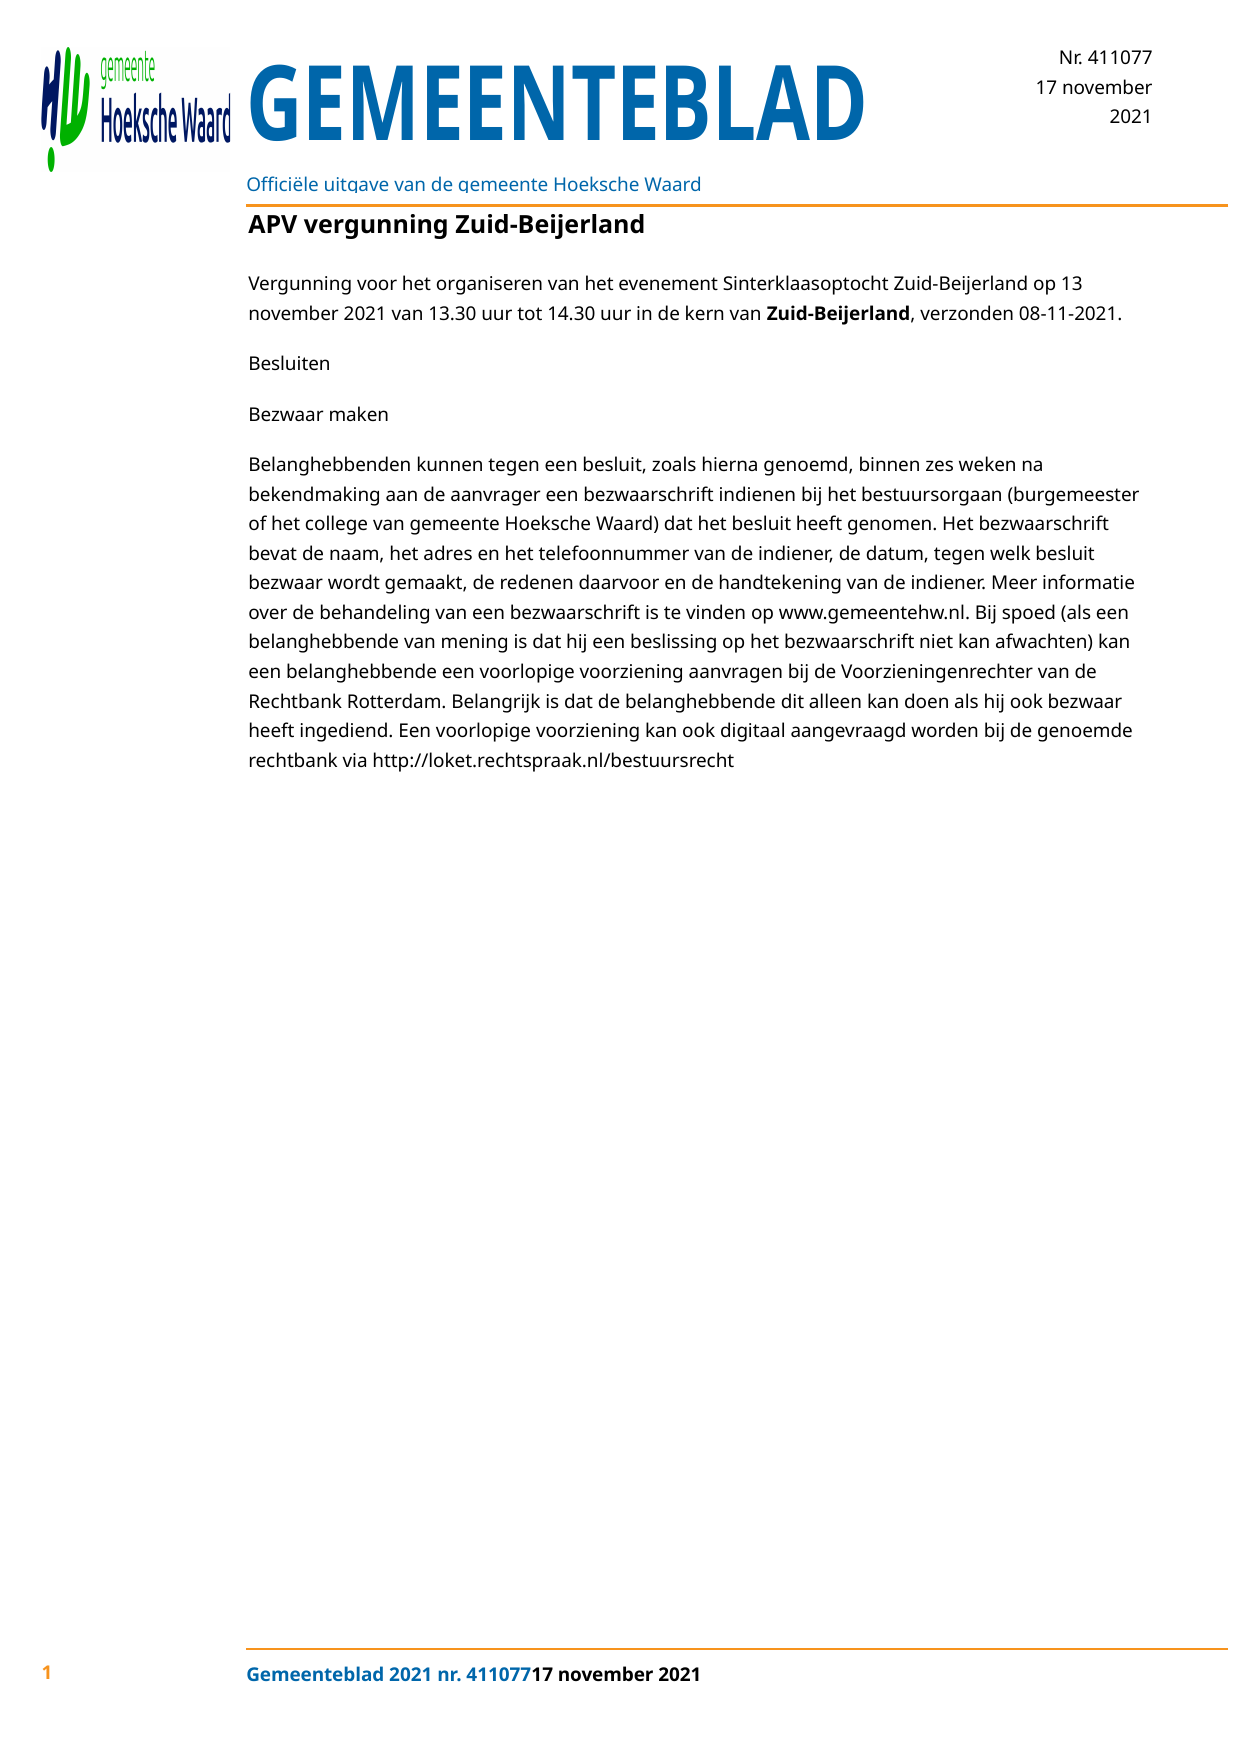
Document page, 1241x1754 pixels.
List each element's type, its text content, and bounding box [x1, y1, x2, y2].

picture [41, 47, 231, 172]
text APV vergunning Zuid-Beijerland [248, 207, 1152, 241]
text Vergunning voor het organiseren van het evenement Sinterklaasoptocht Zuid-Beijerland op 13 november 2021 van 13.30 uur tot 14.30 uur in de kern van Zuid-Beijerland, verzonden 08-11-2021. [248, 270, 1152, 326]
text Bezwaar maken [248, 401, 1152, 426]
text Belanghebbenden kunnen tegen een besluit, zoals hierna genoemd, binnen zes weken na bekendmaking aan de aanvrager een bezwaarschrift indienen bij het bestuursorgaan (burgemeester of het college van gemeente Hoeksche Waard) dat het besluit heeft genomen. Het bezwaarschrift bevat de naam, het adres en het telefoonnummer van de indiener, de datum, tegen welk besluit bezwaar wordt gemaakt, de redenen daarvoor en de handtekening van de indiener. Meer informatie over de behandeling van een bezwaarschrift is te vinden op www.gemeentehw.nl. Bij spoed (als een belanghebbende van mening is dat hij een beslissing op het bezwaarschrift niet kan afwachten) kan een belanghebbende een voorlopige voorziening aanvragen bij de Voorzieningenrechter van de Rechtbank Rotterdam. Belangrijk is dat de belanghebbende dit alleen kan doen als hij ook bezwaar heeft ingediend. Een voorlopige voorziening kan ook digitaal aangevraagd worden bij de genoemde rechtbank via http://loket.rechtspraak.nl/bestuursrecht [248, 451, 1152, 773]
text Besluiten [248, 350, 1152, 376]
